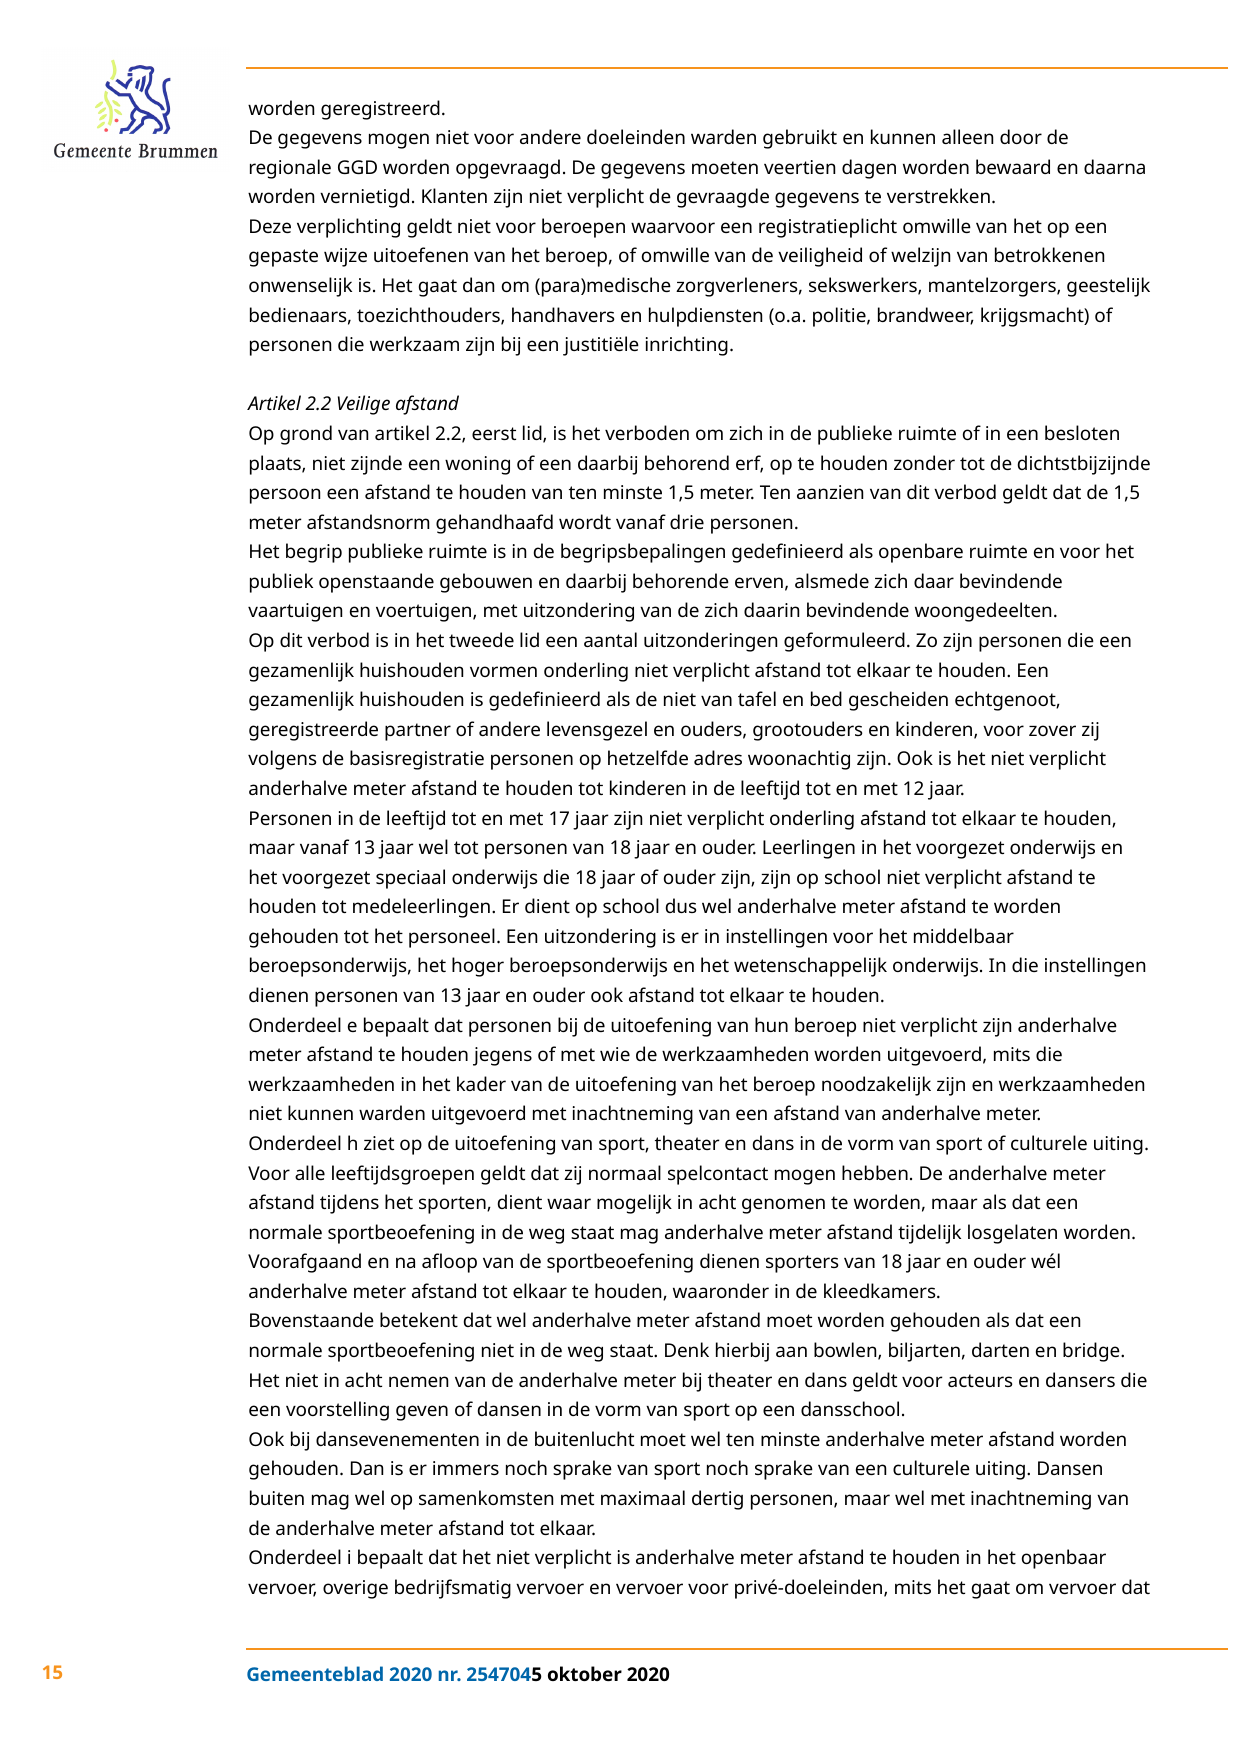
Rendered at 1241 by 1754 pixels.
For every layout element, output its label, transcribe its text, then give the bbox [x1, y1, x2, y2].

text Personen in de leeftijd tot en met 17 jaar zijn niet verplicht onderling afstand tot elkaar te houden, maar vanaf 13 jaar wel tot personen van 18 jaar en ouder. Leerlingen in het voorgezet onderwijs en het voorgezet speciaal onderwijs die 18 jaar of ouder zijn, zijn op school niet verplicht afstand te houden tot medeleerlingen. Er dient op school dus wel anderhalve meter afstand te worden gehouden tot het personeel. Een uitzondering is er in instellingen voor het middelbaar beroepsonderwijs, het hoger beroepsonderwijs en het wetenschappelijk onderwijs. In die instellingen dienen personen van 13 jaar en ouder ook afstand tot elkaar te houden. [248, 805, 1152, 1008]
text Ook bij dansevenementen in de buitenlucht moet wel ten minste anderhalve meter afstand worden gehouden. Dan is er immers noch sprake van sport noch sprake van een culturele uiting. Dansen buiten mag wel op samenkomsten met maximaal dertig personen, maar wel met inachtneming van de anderhalve meter afstand tot elkaar. [248, 1426, 1152, 1541]
text Het niet in acht nemen van de anderhalve meter bij theater en dans geldt voor acteurs en dansers die een voorstelling geven of dansen in de vorm van sport op een dansschool. [248, 1367, 1152, 1422]
text Artikel 2.2 Veilige afstand [248, 391, 1152, 416]
text Bovenstaande betekent dat wel anderhalve meter afstand moet worden gehouden als dat een normale sportbeoefening niet in de weg staat. Denk hierbij aan bowlen, biljarten, darten en bridge. [248, 1308, 1152, 1363]
picture [41, 47, 231, 172]
text Onderdeel e bepaalt dat personen bij de uitoefening van hun beroep niet verplicht zijn anderhalve meter afstand te houden jegens of met wie de werkzaamheden worden uitgevoerd, mits die werkzaamheden in het kader van de uitoefening van het beroep noodzakelijk zijn en werkzaamheden niet kunnen warden uitgevoerd met inachtneming van een afstand van anderhalve meter. [248, 1012, 1152, 1126]
text Het begrip publieke ruimte is in de begripsbepalingen gedefinieerd als openbare ruimte en voor het publiek openstaande gebouwen en daarbij behorende erven, alsmede zich daar bevindende vaartuigen en voertuigen, met uitzondering van de zich daarin bevindende woongedeelten. [248, 538, 1152, 623]
text Op dit verbod is in het tweede lid een aantal uitzonderingen geformuleerd. Zo zijn personen die een gezamenlijk huishouden vormen onderling niet verplicht afstand tot elkaar te houden. Een gezamenlijk huishouden is gedefinieerd als de niet van tafel en bed gescheiden echtgenoot, geregistreerde partner of andere levensgezel en ouders, grootouders en kinderen, voor zover zij volgens de basisregistratie personen op hetzelfde adres woonachtig zijn. Ook is het niet verplicht anderhalve meter afstand te houden tot kinderen in de leeftijd tot en met 12 jaar. [248, 627, 1152, 801]
text Onderdeel i bepaalt dat het niet verplicht is anderhalve meter afstand te houden in het openbaar vervoer, overige bedrijfsmatig vervoer en vervoer voor privé-doeleinden, mits het gaat om vervoer dat [248, 1544, 1152, 1600]
text Op grond van artikel 2.2, eerst lid, is het verboden om zich in de publieke ruimte of in een besloten plaats, niet zijnde een woning of een daarbij behorend erf, op te houden zonder tot de dichtstbijzijnde persoon een afstand te houden van ten minste 1,5 meter. Ten aanzien van dit verbod geldt dat de 1,5 meter afstandsnorm gehandhaafd wordt vanaf drie personen. [248, 420, 1152, 535]
text Onderdeel h ziet op de uitoefening van sport, theater en dans in de vorm van sport of culturele uiting. Voor alle leeftijdsgroepen geldt dat zij normaal spelcontact mogen hebben. De anderhalve meter afstand tijdens het sporten, dient waar mogelijk in acht genomen te worden, maar als dat een normale sportbeoefening in de weg staat mag anderhalve meter afstand tijdelijk losgelaten worden. Voorafgaand en na afloop van de sportbeoefening dienen sporters van 18 jaar en ouder wél anderhalve meter afstand tot elkaar te houden, waaronder in de kleedkamers. [248, 1130, 1152, 1304]
text De gegevens mogen niet voor andere doeleinden warden gebruikt en kunnen alleen door de regionale GGD worden opgevraagd. De gegevens moeten veertien dagen worden bewaard en daarna worden vernietigd. Klanten zijn niet verplicht de gevraagde gegevens te verstrekken. [248, 124, 1152, 209]
text Deze verplichting geldt niet voor beroepen waarvoor een registratieplicht omwille van het op een gepaste wijze uitoefenen van het beroep, of omwille van de veiligheid of welzijn van betrokkenen onwenselijk is. Het gaat dan om (para)medische zorgverleners, sekswerkers, mantelzorgers, geestelijk bedienaars, toezichthouders, handhavers en hulpdiensten (o.a. politie, brandweer, krijgsmacht) of personen die werkzaam zijn bij een justitiële inrichting. [248, 213, 1152, 357]
text worden geregistreerd. [248, 95, 1152, 121]
